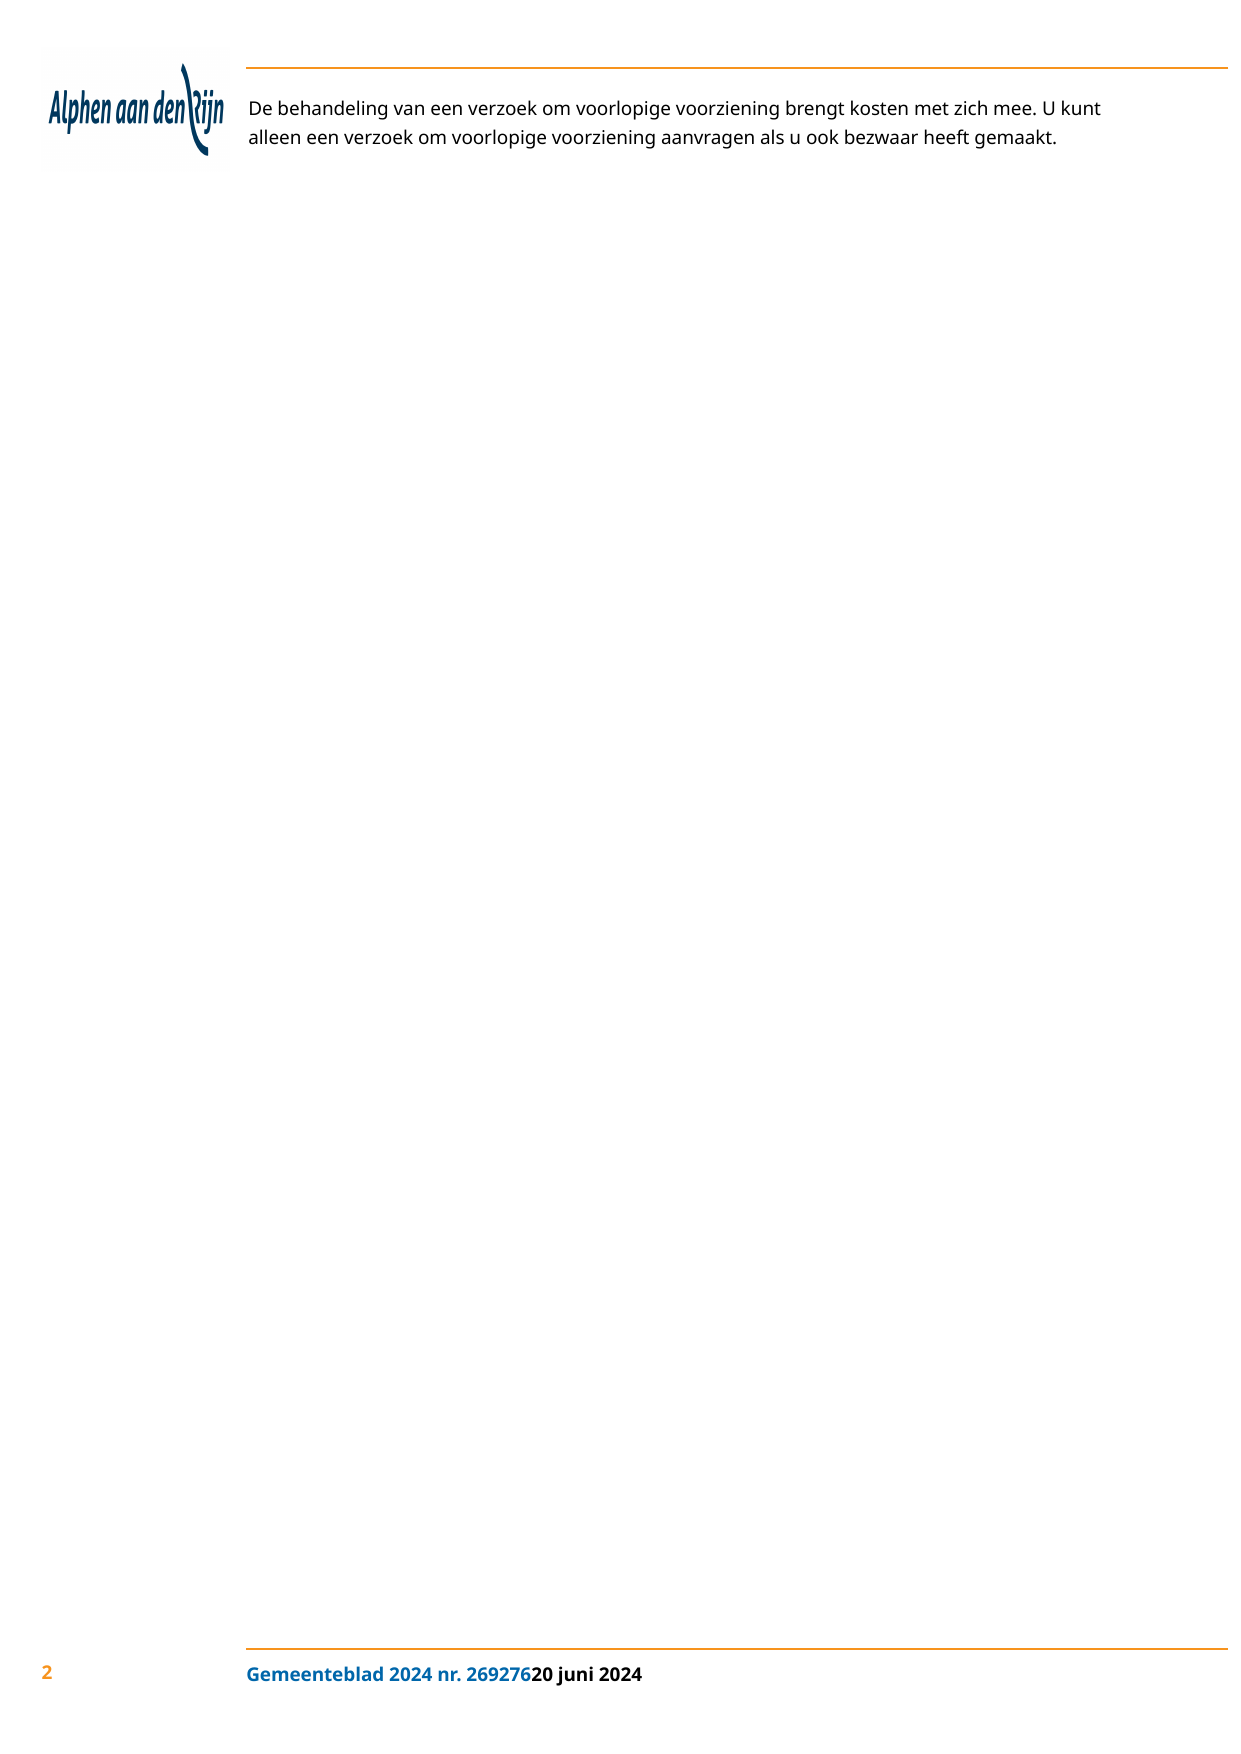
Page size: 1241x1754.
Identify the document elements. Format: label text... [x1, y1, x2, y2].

text De behandeling van een verzoek om voorlopige voorziening brengt kosten met zich mee. U kunt alleen een verzoek om voorlopige voorziening aanvragen als u ook bezwaar heeft gemaakt. [248, 95, 1152, 150]
picture [41, 47, 231, 172]
